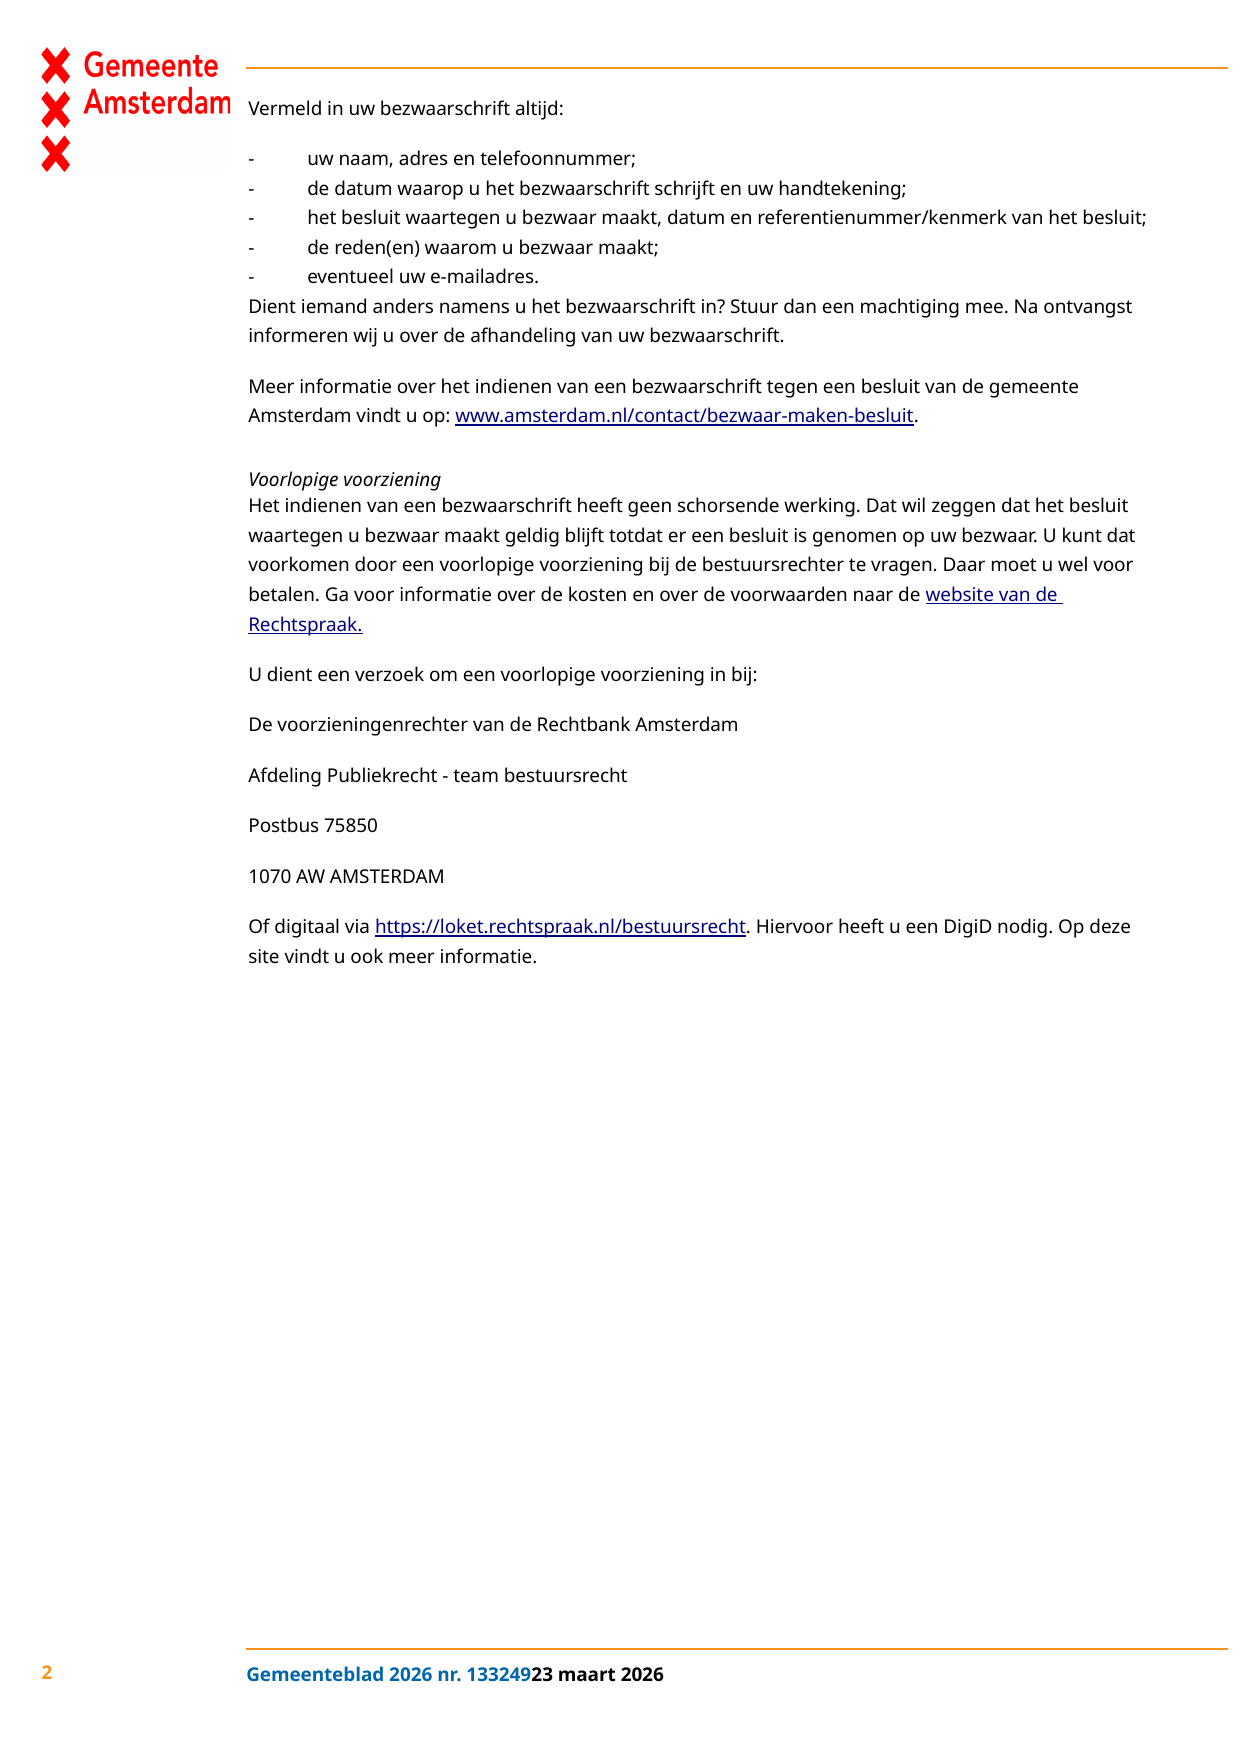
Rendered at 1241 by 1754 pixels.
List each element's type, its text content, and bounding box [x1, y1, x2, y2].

text De voorzieningenrechter van de Rechtbank Amsterdam [248, 712, 1152, 737]
text U dient een verzoek om een voorlopige voorziening in bij: [248, 661, 1152, 687]
text Meer informatie over het indienen van een bezwaarschrift tegen een besluit van de gemeente Amsterdam vindt u op: www.amsterdam.nl/contact/bezwaar-maken-besluit. [248, 373, 1152, 428]
text Voorlopige voorziening [248, 467, 1152, 492]
text Vermeld in uw bezwaarschrift altijd: [248, 95, 1152, 121]
picture [41, 47, 231, 172]
text Postbus 75850 [248, 812, 1152, 838]
list eventueel uw e-mailadres. [248, 263, 1152, 289]
list het besluit waartegen u bezwaar maakt, datum en referentienummer/kenmerk van het besluit; [248, 204, 1152, 230]
list uw naam, adres en telefoonnummer; [248, 145, 1152, 171]
list de datum waarop u het bezwaarschrift schrijft en uw handtekening; [248, 175, 1152, 201]
text Of digitaal via https://loket.rechtspraak.nl/bestuursrecht. Hiervoor heeft u een DigiD nodig. Op deze site vindt u ook meer informatie. [248, 913, 1152, 968]
text 1070 AW AMSTERDAM [248, 863, 1152, 888]
text Het indienen van een bezwaarschrift heeft geen schorsende werking. Dat wil zeggen dat het besluit waartegen u bezwaar maakt geldig blijft totdat er een besluit is genomen op uw bezwaar. U kunt dat voorkomen door een voorlopige voorziening bij de bestuursrechter te vragen. Daar moet u wel voor betalen. Ga voor informatie over de kosten en over de voorwaarden naar de website van de Rechtspraak. [248, 492, 1152, 636]
text Dient iemand anders namens u het bezwaarschrift in? Stuur dan een machtiging mee. Na ontvangst informeren wij u over de afhandeling van uw bezwaarschrift. [248, 293, 1152, 348]
list de reden(en) waarom u bezwaar maakt; [248, 234, 1152, 260]
text Afdeling Publiekrecht - team bestuursrecht [248, 762, 1152, 788]
